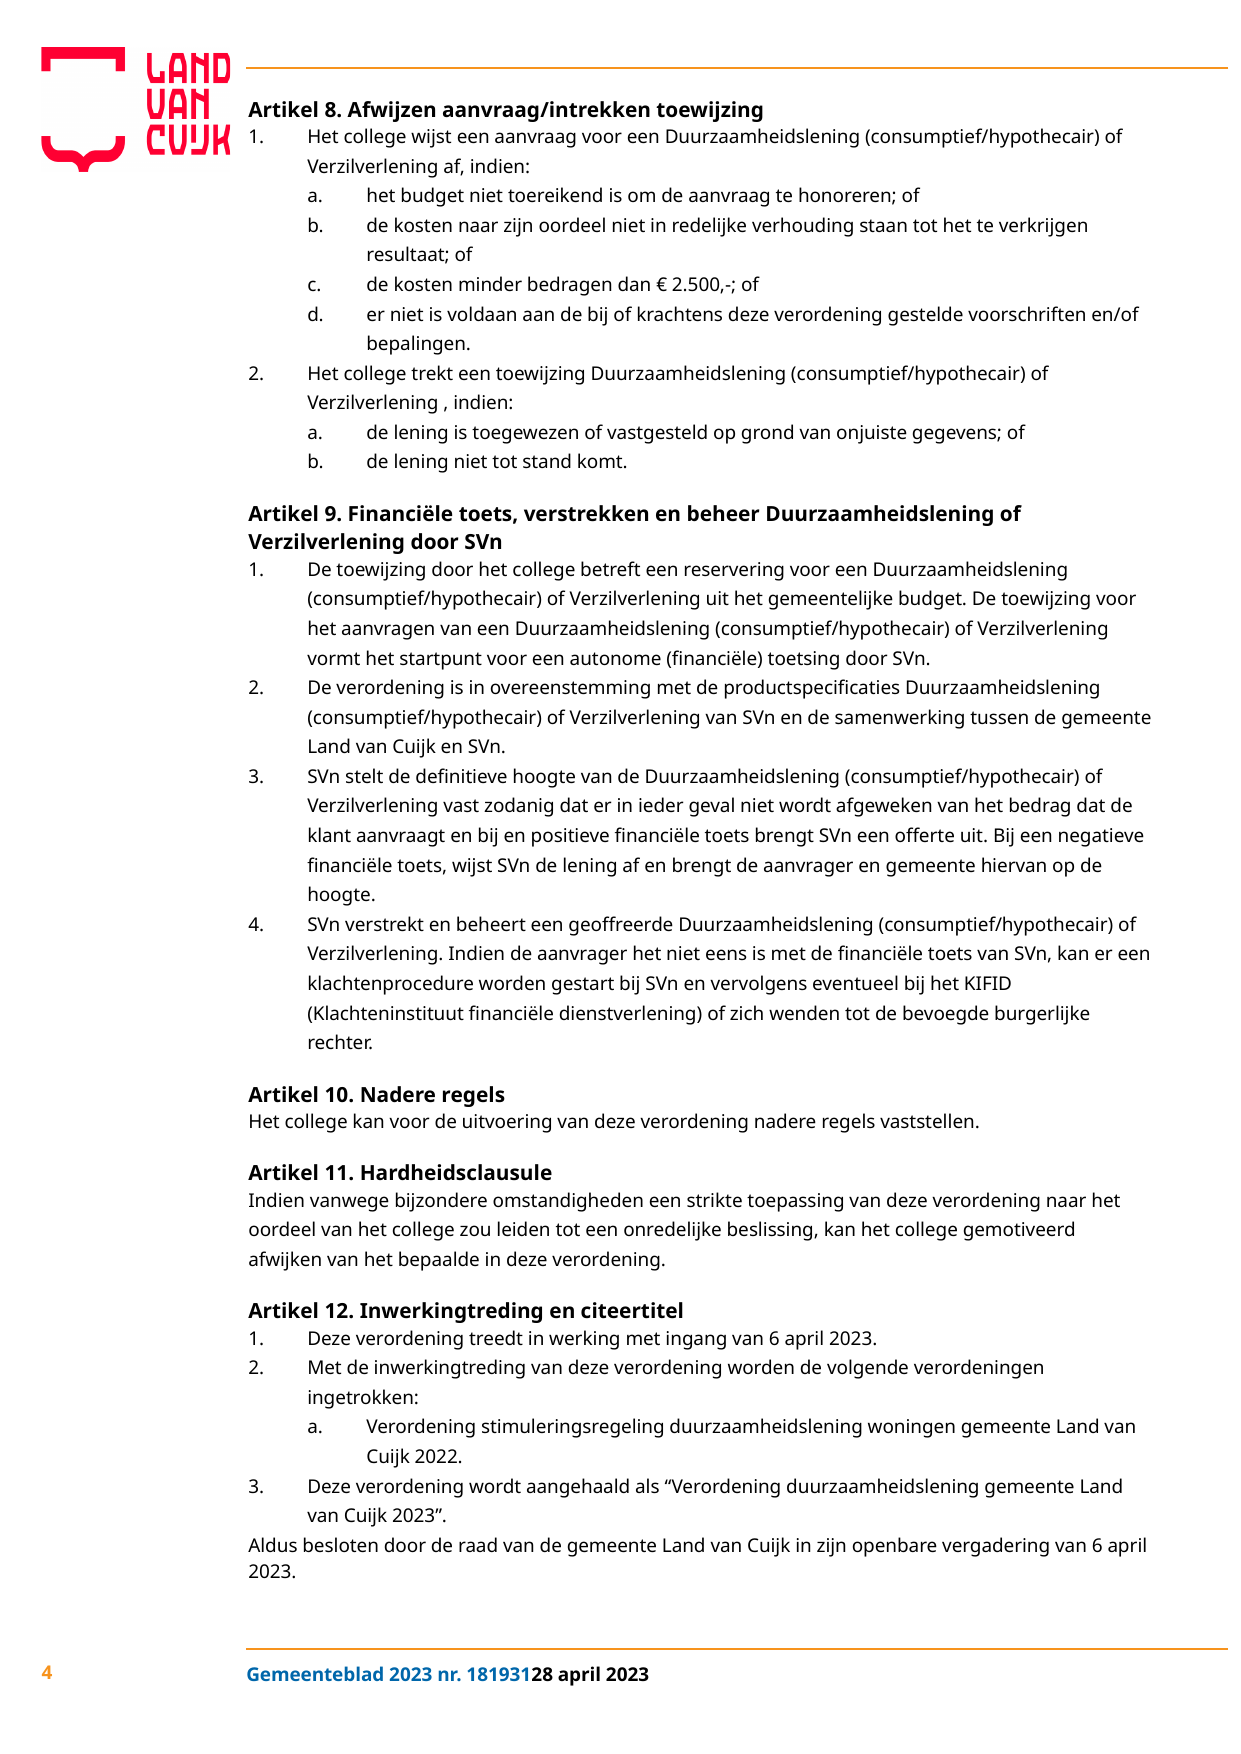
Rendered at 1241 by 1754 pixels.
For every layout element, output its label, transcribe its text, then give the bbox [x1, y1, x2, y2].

text Het college kan voor de uitvoering van deze verordening nadere regels vaststellen. [248, 1108, 1152, 1134]
list De toewijzing door het college betreft een reservering voor een Duurzaamheidslening (consumptief/hypothecair) of Verzilverlening uit het gemeentelijke budget. De toewijzing voor het aanvragen van een Duurzaamheidslening (consumptief/hypothecair) of Verzilverlening vormt het startpunt voor een autonome (financiële) toetsing door SVn. [248, 556, 1152, 670]
list Met de inwerkingtreding van deze verordening worden de volgende verordeningen ingetrokken: [248, 1354, 1152, 1410]
list SVn verstrekt en beheert een geoffreerde Duurzaamheidslening (consumptief/hypothecair) of Verzilverlening. Indien de aanvrager het niet eens is met de financiële toets van SVn, kan er een klachtenprocedure worden gestart bij SVn en vervolgens eventueel bij het KIFID (Klachteninstituut financiële dienstverlening) of zich wenden tot de bevoegde burgerlijke rechter. [248, 911, 1152, 1055]
text Indien vanwege bijzondere omstandigheden een strikte toepassing van deze verordening naar het oordeel van het college zou leiden tot een onredelijke beslissing, kan het college gemotiveerd afwijken van het bepaalde in deze verordening. [248, 1187, 1152, 1272]
list er niet is voldaan aan de bij of krachtens deze verordening gestelde voorschriften en/of bepalingen. [307, 301, 1152, 356]
list de kosten minder bedragen dan € 2.500,-; of [307, 271, 1152, 297]
list Deze verordening wordt aangehaald als “Verordening duurzaamheidslening gemeente Land van Cuijk 2023”. [248, 1473, 1152, 1528]
list de lening niet tot stand komt. [307, 449, 1152, 474]
text Artikel 10. Nadere regels [248, 1080, 1152, 1108]
list de kosten naar zijn oordeel niet in redelijke verhouding staan tot het te verkrijgen resultaat; of [307, 212, 1152, 267]
text Aldus besloten door de raad van de gemeente Land van Cuijk in zijn openbare vergadering van 6 april 2023. [248, 1532, 1152, 1583]
list Het college trekt een toewijzing Duurzaamheidslening (consumptief/hypothecair) of Verzilverlening , indien: [248, 360, 1152, 415]
text Artikel 12. Inwerkingtreding en citeertitel [248, 1297, 1152, 1325]
picture [41, 47, 231, 172]
list Het college wijst een aanvraag voor een Duurzaamheidslening (consumptief/hypothecair) of Verzilverlening af, indien: [248, 123, 1152, 178]
text Artikel 8. Afwijzen aanvraag/intrekken toewijzing [248, 95, 1152, 123]
text Artikel 11. Hardheidsclausule [248, 1158, 1152, 1187]
list Deze verordening treedt in werking met ingang van 6 april 2023. [248, 1325, 1152, 1351]
list SVn stelt de definitieve hoogte van de Duurzaamheidslening (consumptief/hypothecair) of Verzilverlening vast zodanig dat er in ieder geval niet wordt afgeweken van het bedrag dat de klant aanvraagt en bij en positieve financiële toets brengt SVn een offerte uit. Bij een negatieve financiële toets, wijst SVn de lening af en brengt de aanvrager en gemeente hiervan op de hoogte. [248, 763, 1152, 907]
list Verordening stimuleringsregeling duurzaamheidslening woningen gemeente Land van Cuijk 2022. [307, 1414, 1152, 1469]
text Artikel 9. Financiële toets, verstrekken en beheer Duurzaamheidslening of Verzilverlening door SVn [248, 499, 1152, 556]
list de lening is toegewezen of vastgesteld op grond van onjuiste gegevens; of [307, 419, 1152, 445]
list het budget niet toereikend is om de aanvraag te honoreren; of [307, 182, 1152, 208]
list De verordening is in overeenstemming met de productspecificaties Duurzaamheidslening (consumptief/hypothecair) of Verzilverlening van SVn en de samenwerking tussen de gemeente Land van Cuijk en SVn. [248, 674, 1152, 759]
